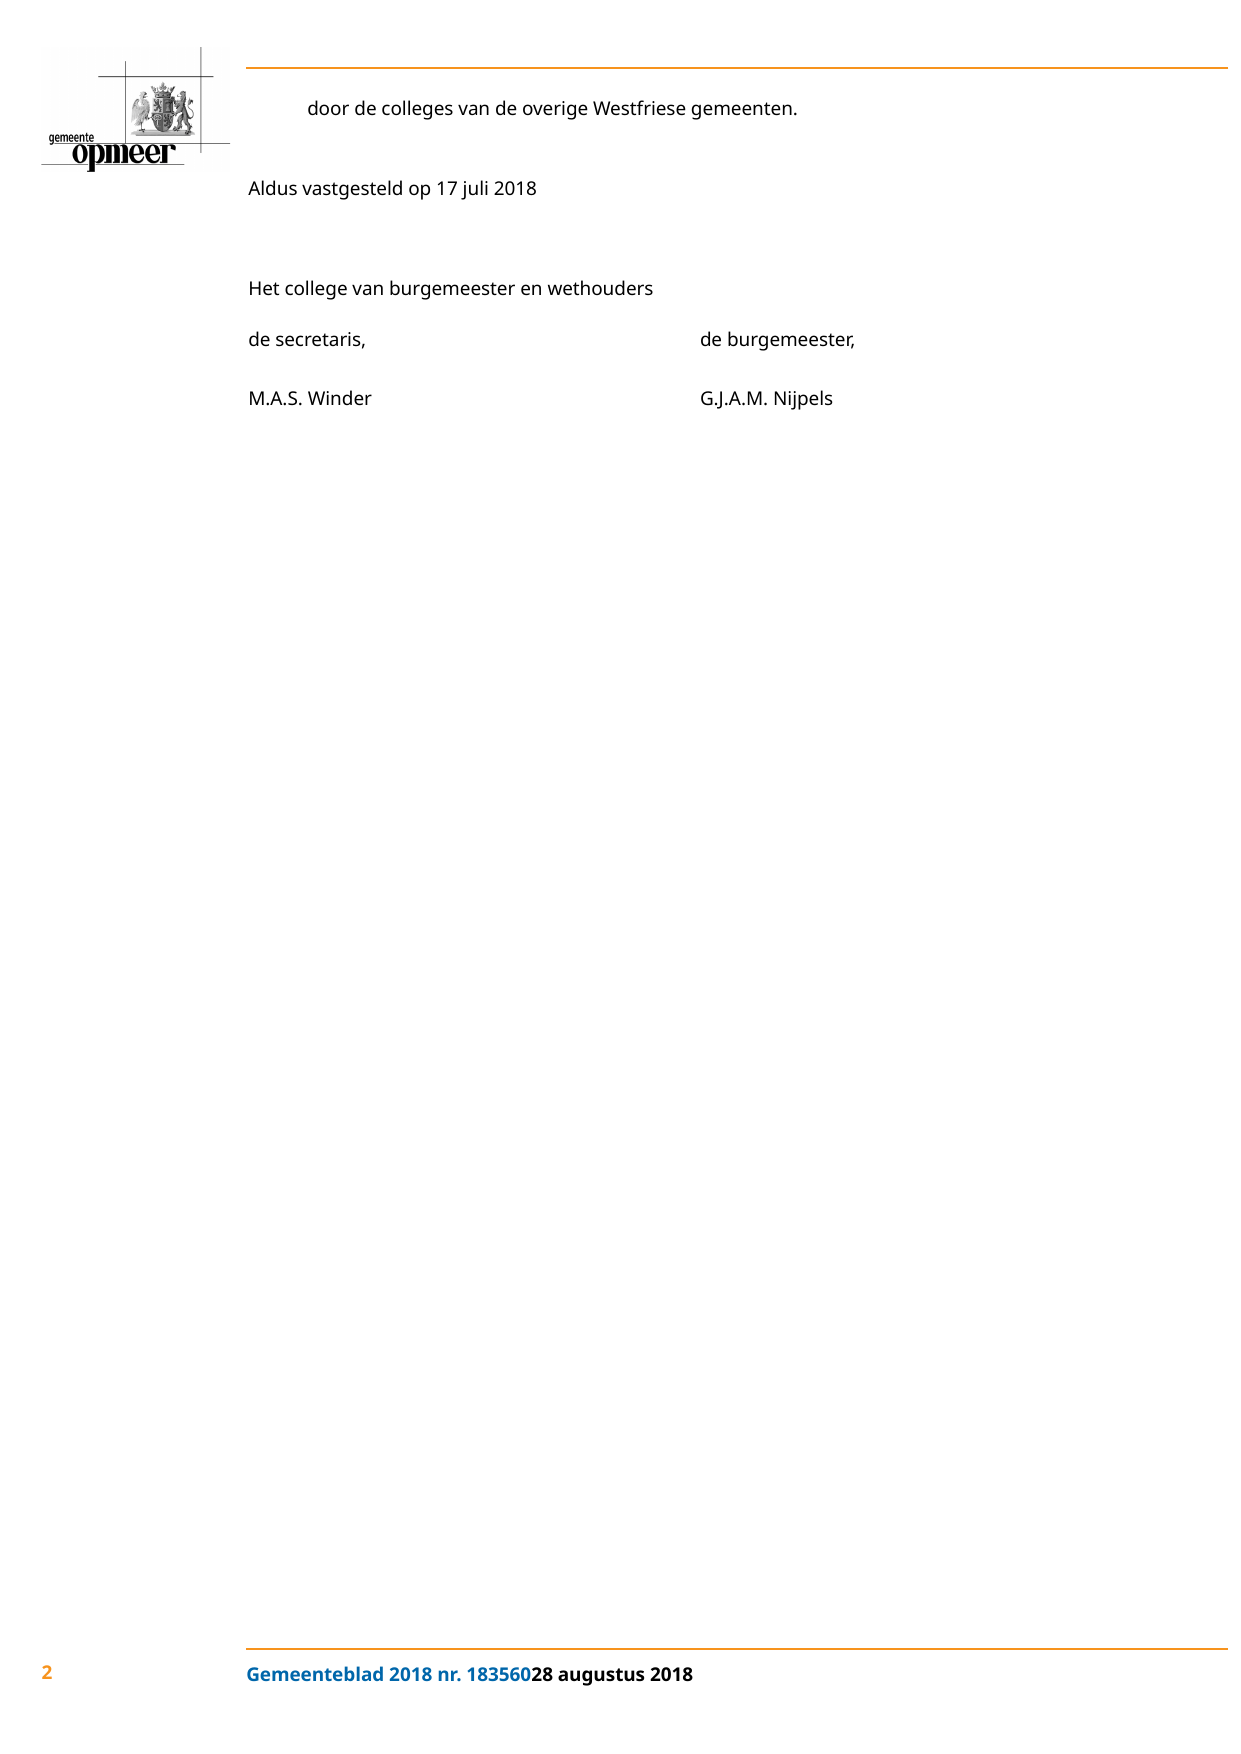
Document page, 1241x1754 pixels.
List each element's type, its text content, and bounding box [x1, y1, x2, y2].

table_header de secretaris, M.A.S. Winder [248, 326, 700, 411]
list door de colleges van de overige Westfriese gemeenten. [248, 95, 1152, 121]
table_header de burgemeester, G.J.A.M. Nijpels [700, 326, 1152, 411]
text Aldus vastgesteld op 17 juli 2018 [248, 175, 1152, 201]
picture [41, 47, 231, 172]
text Het college van burgemeester en wethouders [248, 276, 1152, 301]
